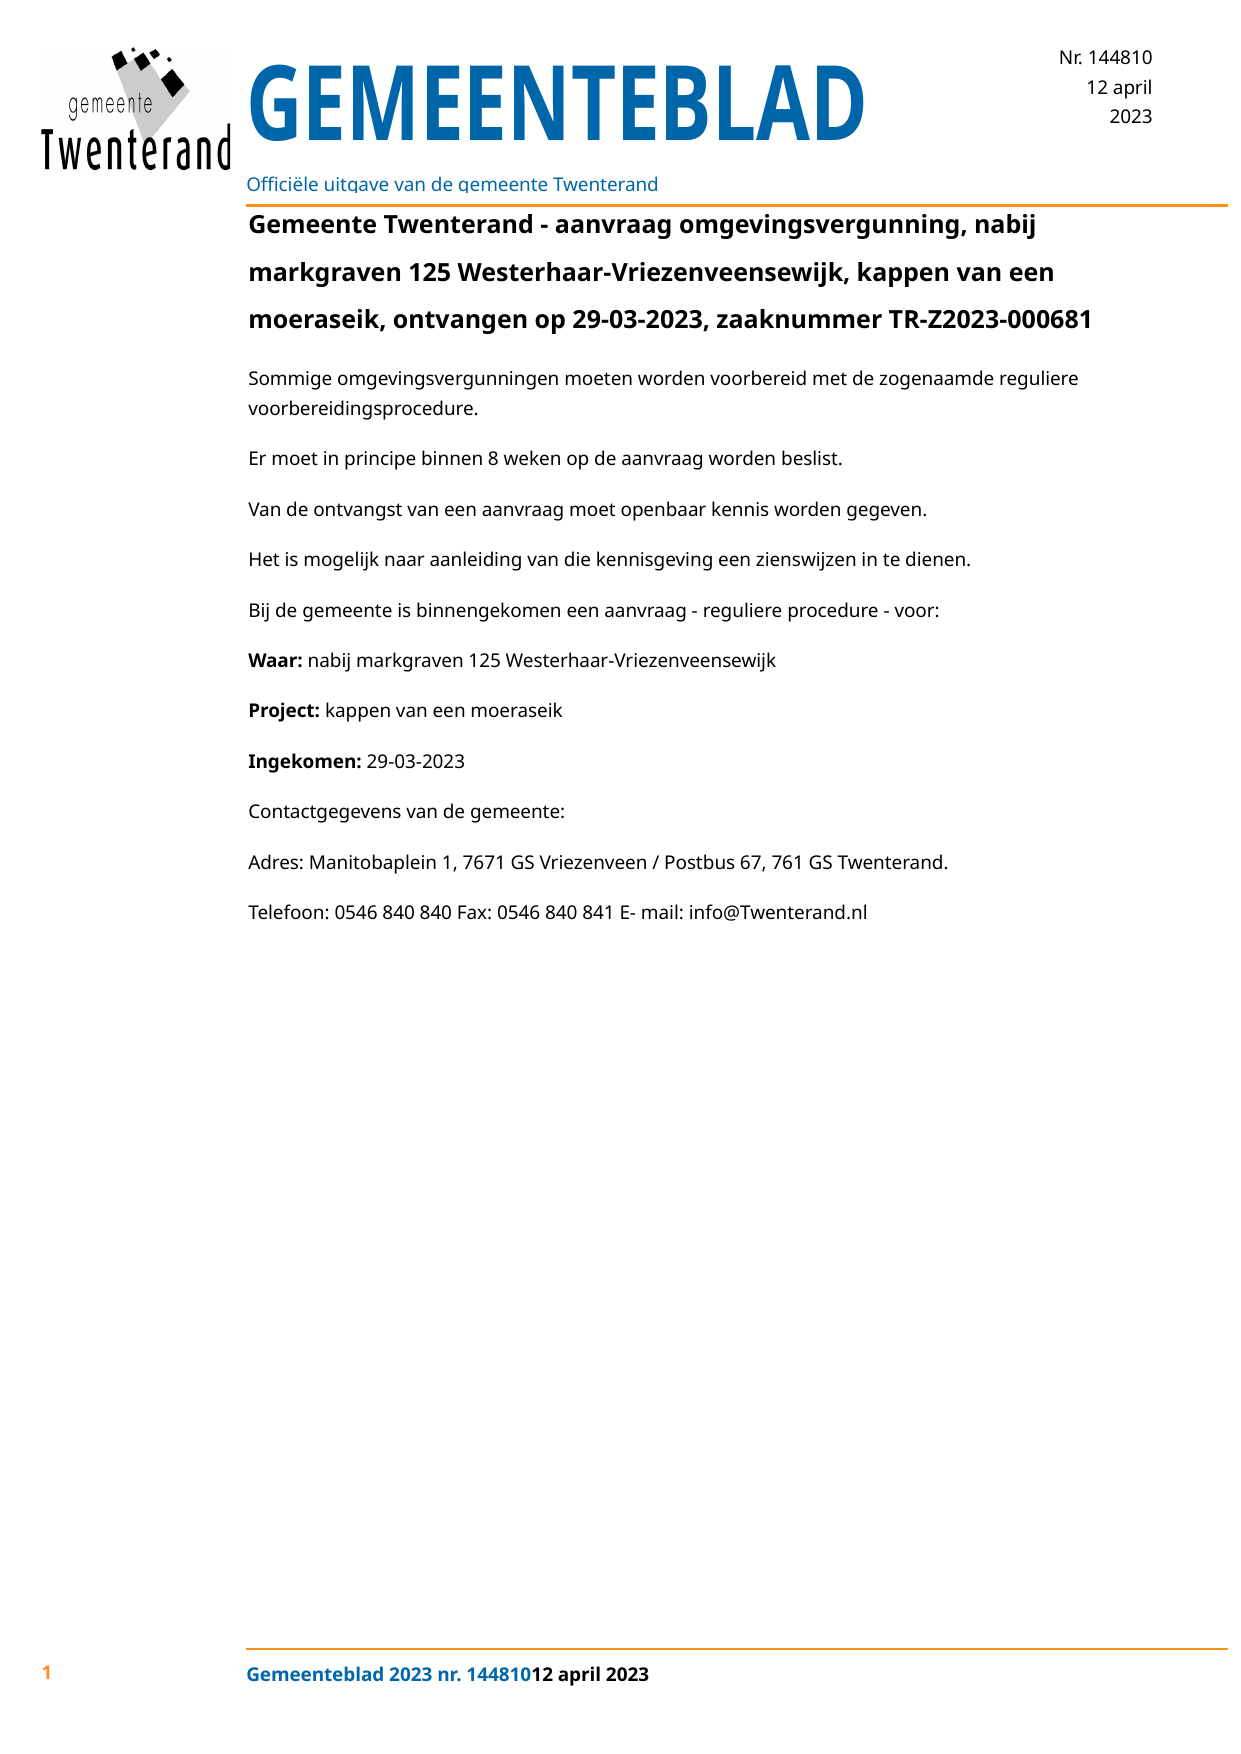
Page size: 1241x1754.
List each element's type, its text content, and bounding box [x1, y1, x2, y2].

text Waar: nabij markgraven 125 Westerhaar-Vriezenveensewijk [248, 647, 1152, 673]
text Adres: Manitobaplein 1, 7671 GS Vriezenveen / Postbus 67, 761 GS Twenterand. [248, 849, 1152, 874]
text Van de ontvangst van een aanvraag moet openbaar kennis worden gegeven. [248, 496, 1152, 522]
text Het is mogelijk naar aanleiding van die kennisgeving een zienswijzen in te dienen. [248, 546, 1152, 572]
picture [41, 47, 231, 172]
text Sommige omgevingsvergunningen moeten worden voorbereid met de zogenaamde reguliere voorbereidingsprocedure. [248, 366, 1152, 421]
text Ingekomen: 29-03-2023 [248, 748, 1152, 774]
text Project: kappen van een moeraseik [248, 698, 1152, 723]
text Gemeente Twenterand - aanvraag omgevingsvergunning, nabij markgraven 125 Westerhaar-Vriezenveensewijk, kappen van een moeraseik, ontvangen op 29-03-2023, zaaknummer TR-Z2023-000681 [248, 207, 1152, 336]
text Contactgegevens van de gemeente: [248, 798, 1152, 824]
text Bij de gemeente is binnengekomen een aanvraag - reguliere procedure - voor: [248, 597, 1152, 622]
text Er moet in principe binnen 8 weken op de aanvraag worden beslist. [248, 446, 1152, 471]
text Telefoon: 0546 840 840 Fax: 0546 840 841 E- mail: info@Twenterand.nl [248, 899, 1152, 925]
